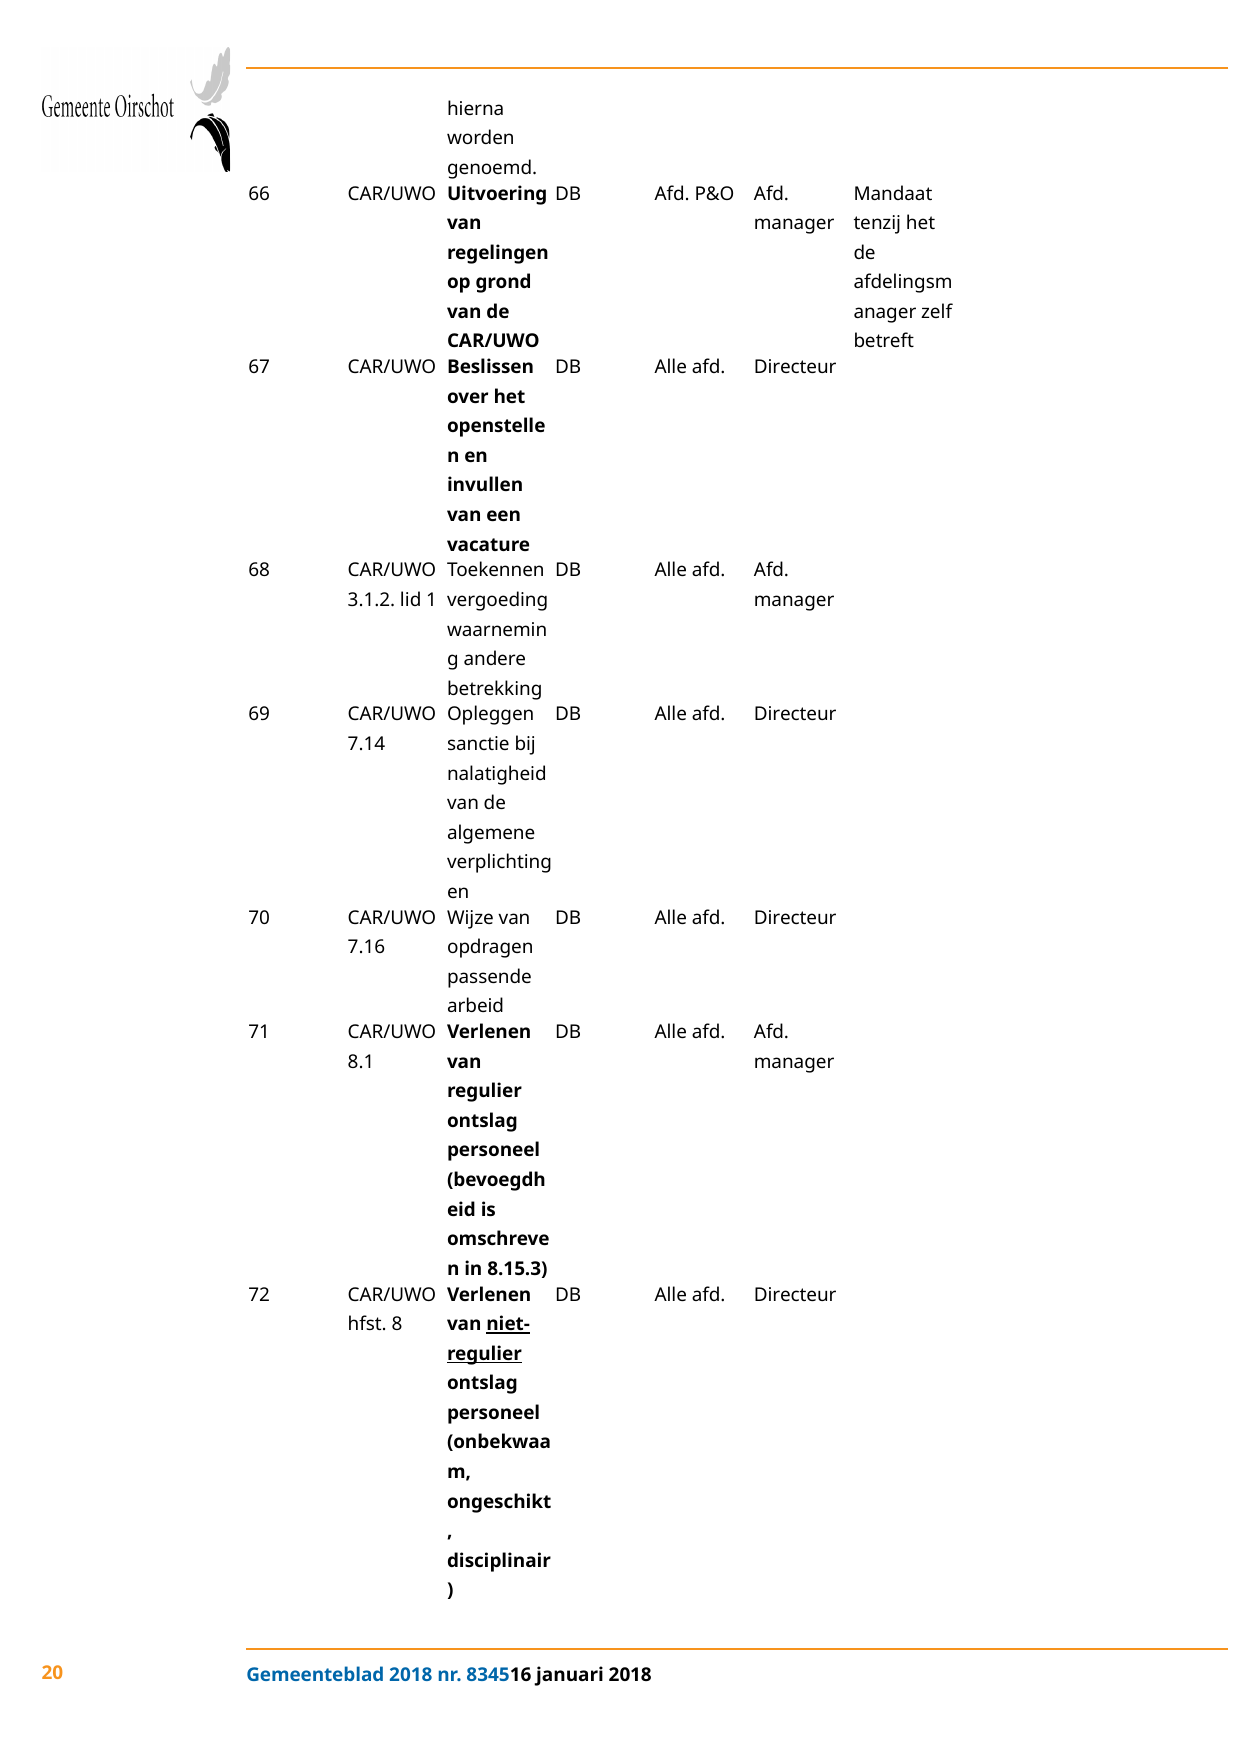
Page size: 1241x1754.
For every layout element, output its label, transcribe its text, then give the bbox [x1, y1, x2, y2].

table_cell [555, 95, 654, 180]
table_cell Verlenen van regulier ontslag personeel (bevoegdheid is omschreven in 8.15.3) [447, 1018, 555, 1281]
table_cell CAR/UWO [348, 353, 447, 557]
table_cell [953, 353, 1052, 557]
table_cell [1052, 701, 1152, 904]
table_cell [1052, 1281, 1152, 1602]
table_cell Directeur [754, 904, 853, 1018]
table_cell Alle afd. [654, 1281, 754, 1602]
table_cell [853, 904, 953, 1018]
table_cell Wijze van opdragen passende arbeid [447, 904, 555, 1018]
table_cell Mandaat tenzij het de afdelingsmanager zelf betreft [853, 180, 953, 353]
table_cell Alle afd. [654, 557, 754, 701]
table_cell [1052, 95, 1152, 180]
table_cell [953, 180, 1052, 353]
table_cell 71 [248, 1018, 347, 1281]
table_cell [1052, 1018, 1152, 1281]
table_cell [953, 95, 1052, 180]
table_cell CAR/UWO 8.1 [348, 1018, 447, 1281]
table_cell Toekennen vergoeding waarneming andere betrekking [447, 557, 555, 701]
table_cell Afd. manager [754, 180, 853, 353]
table_cell [1052, 353, 1152, 557]
table_cell Directeur [754, 353, 853, 557]
table_cell [853, 1281, 953, 1602]
table_cell DB [555, 701, 654, 904]
table_cell DB [555, 180, 654, 353]
table_cell [953, 701, 1052, 904]
table_cell [654, 95, 754, 180]
table_cell DB [555, 1281, 654, 1602]
table_cell [1052, 180, 1152, 353]
table_cell Alle afd. [654, 904, 754, 1018]
table_cell 70 [248, 904, 347, 1018]
table_cell hierna worden genoemd. [447, 95, 555, 180]
table_cell Verlenen van niet-regulier ontslag personeel (onbekwaam, ongeschikt, disciplinair) [447, 1281, 555, 1602]
table_cell [853, 701, 953, 904]
table_cell 66 [248, 180, 347, 353]
table_cell 69 [248, 701, 347, 904]
table_cell Beslissen over het openstellen en invullen van een vacature [447, 353, 555, 557]
table_cell CAR/UWO 7.16 [348, 904, 447, 1018]
table_cell [348, 95, 447, 180]
table_cell Opleggen sanctie bij nalatigheid van de algemene verplichtingen [447, 701, 555, 904]
table_cell Afd. manager [754, 1018, 853, 1281]
table_cell CAR/UWO 3.1.2. lid 1 [348, 557, 447, 701]
table_cell Uitvoering van regelingen op grond van de CAR/UWO [447, 180, 555, 353]
table_cell 68 [248, 557, 347, 701]
table_cell DB [555, 353, 654, 557]
table_cell [953, 557, 1052, 701]
table_cell CAR/UWO [348, 180, 447, 353]
table_cell [853, 353, 953, 557]
table_cell Directeur [754, 701, 853, 904]
table_cell Alle afd. [654, 1018, 754, 1281]
table_cell CAR/UWO 7.14 [348, 701, 447, 904]
table_cell 72 [248, 1281, 347, 1602]
table_cell [953, 904, 1052, 1018]
table_cell [853, 1018, 953, 1281]
table_cell 67 [248, 353, 347, 557]
table_cell Afd. manager [754, 557, 853, 701]
picture [41, 47, 231, 172]
table_cell DB [555, 904, 654, 1018]
table_cell CAR/UWO hfst. 8 [348, 1281, 447, 1602]
table_cell [1052, 904, 1152, 1018]
table_cell [853, 95, 953, 180]
table_cell [853, 557, 953, 701]
table_cell [953, 1281, 1052, 1602]
table_cell Alle afd. [654, 353, 754, 557]
table_cell Directeur [754, 1281, 853, 1602]
table_cell Alle afd. [654, 701, 754, 904]
table_cell [1052, 557, 1152, 701]
table_cell DB [555, 557, 654, 701]
table_cell [953, 1018, 1052, 1281]
table_cell Afd. P&O [654, 180, 754, 353]
table_cell [248, 95, 347, 180]
table_cell DB [555, 1018, 654, 1281]
table_cell [754, 95, 853, 180]
